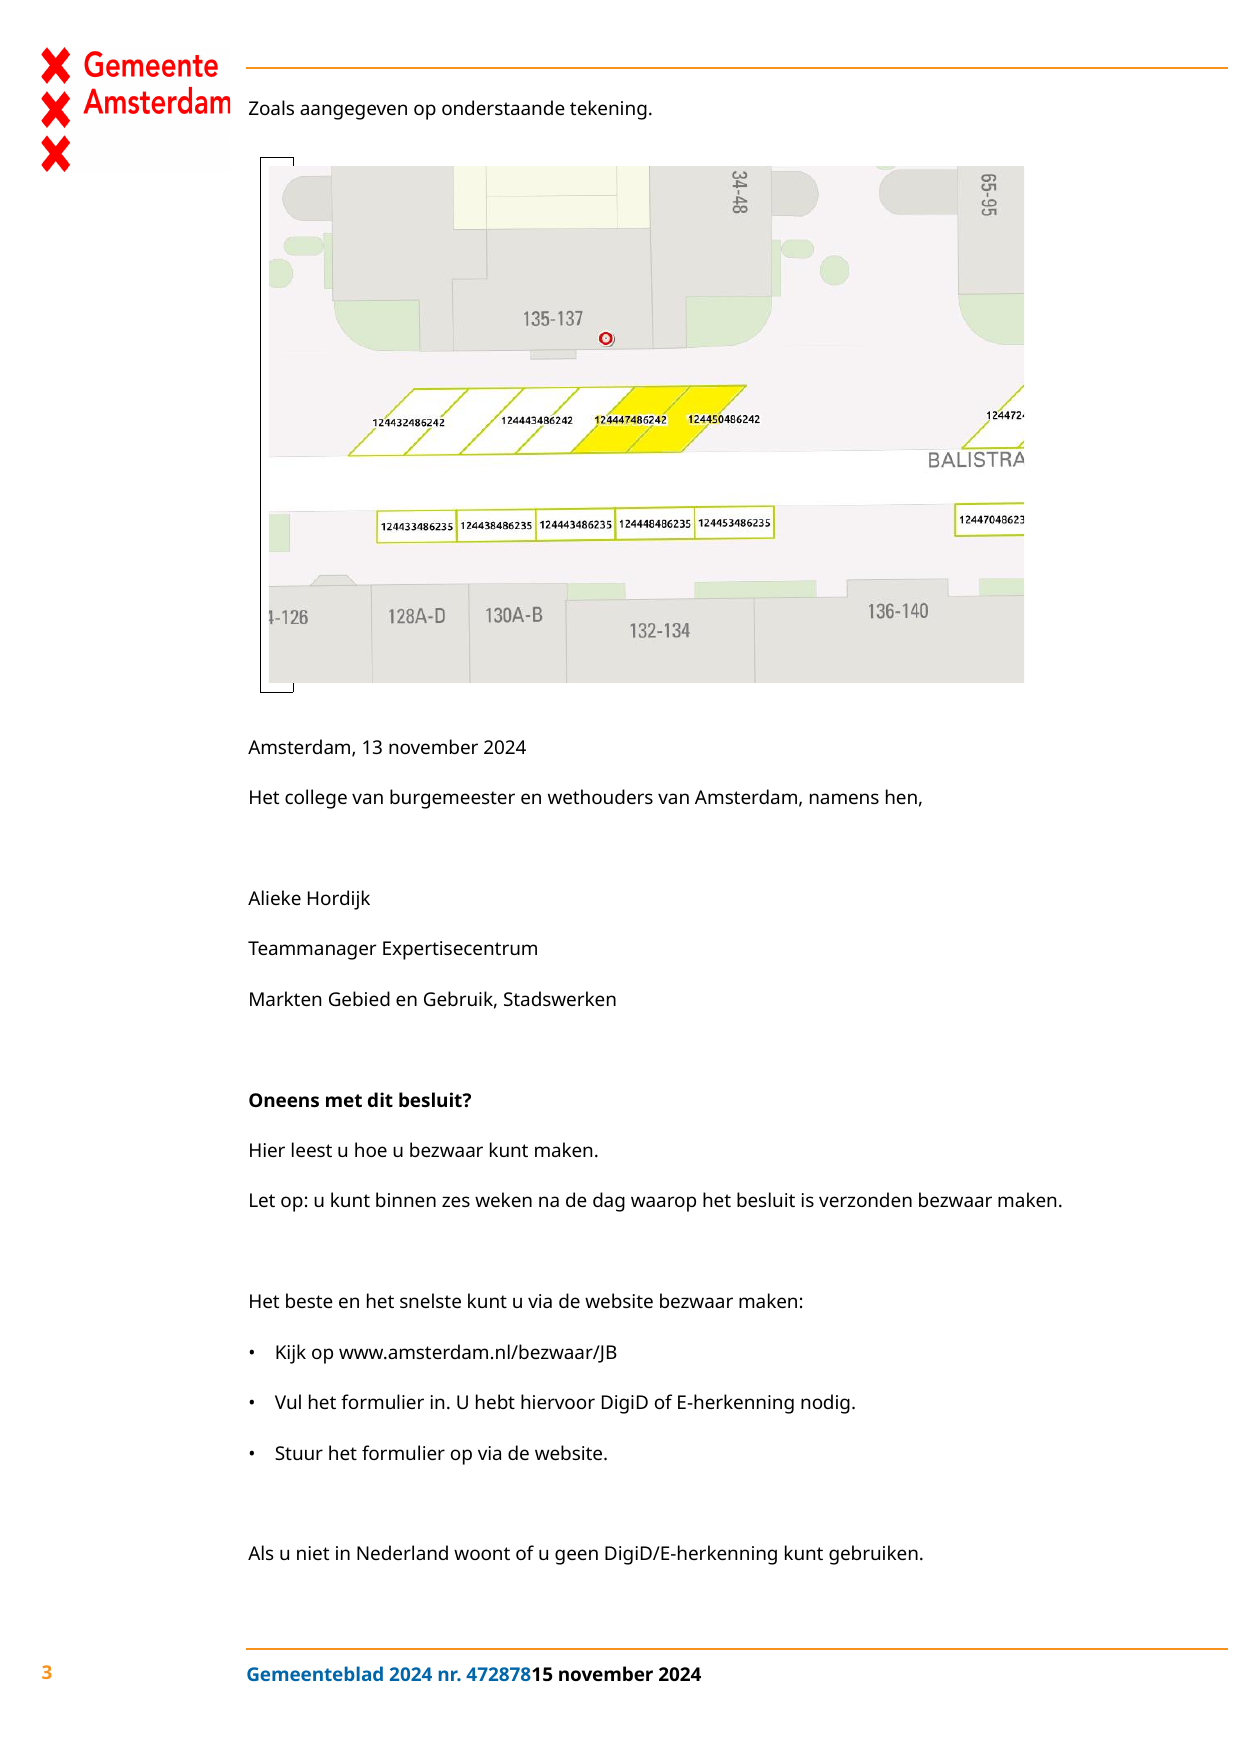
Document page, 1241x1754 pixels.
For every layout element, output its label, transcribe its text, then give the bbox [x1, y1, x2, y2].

text Hier leest u hoe u bezwaar kunt maken. [248, 1137, 1152, 1163]
text • Vul het formulier in. U hebt hiervoor DigiD of E-herkenning nodig. [248, 1389, 1152, 1415]
text • Kijk op www.amsterdam.nl/bezwaar/JB [248, 1339, 1152, 1365]
text Het beste en het snelste kunt u via de website bezwaar maken: [248, 1288, 1152, 1314]
text • Stuur het formulier op via de website. [248, 1440, 1152, 1466]
text Markten Gebied en Gebruik, Stadswerken [248, 986, 1152, 1012]
text Amsterdam, 13 november 2024 [248, 734, 1152, 760]
picture [268, 166, 1025, 683]
text Let op: u kunt binnen zes weken na de dag waarop het besluit is verzonden bezwaar maken. [248, 1188, 1152, 1213]
text Als u niet in Nederland woont of u geen DigiD/E-herkenning kunt gebruiken. [248, 1541, 1152, 1566]
text Oneens met dit besluit? [248, 1087, 1152, 1113]
text Zoals aangegeven op onderstaande tekening. [248, 95, 1152, 121]
picture [41, 47, 231, 172]
text Het college van burgemeester en wethouders van Amsterdam, namens hen, [248, 784, 1152, 810]
text Teammanager Expertisecentrum [248, 936, 1152, 961]
text Alieke Hordijk [248, 885, 1152, 911]
